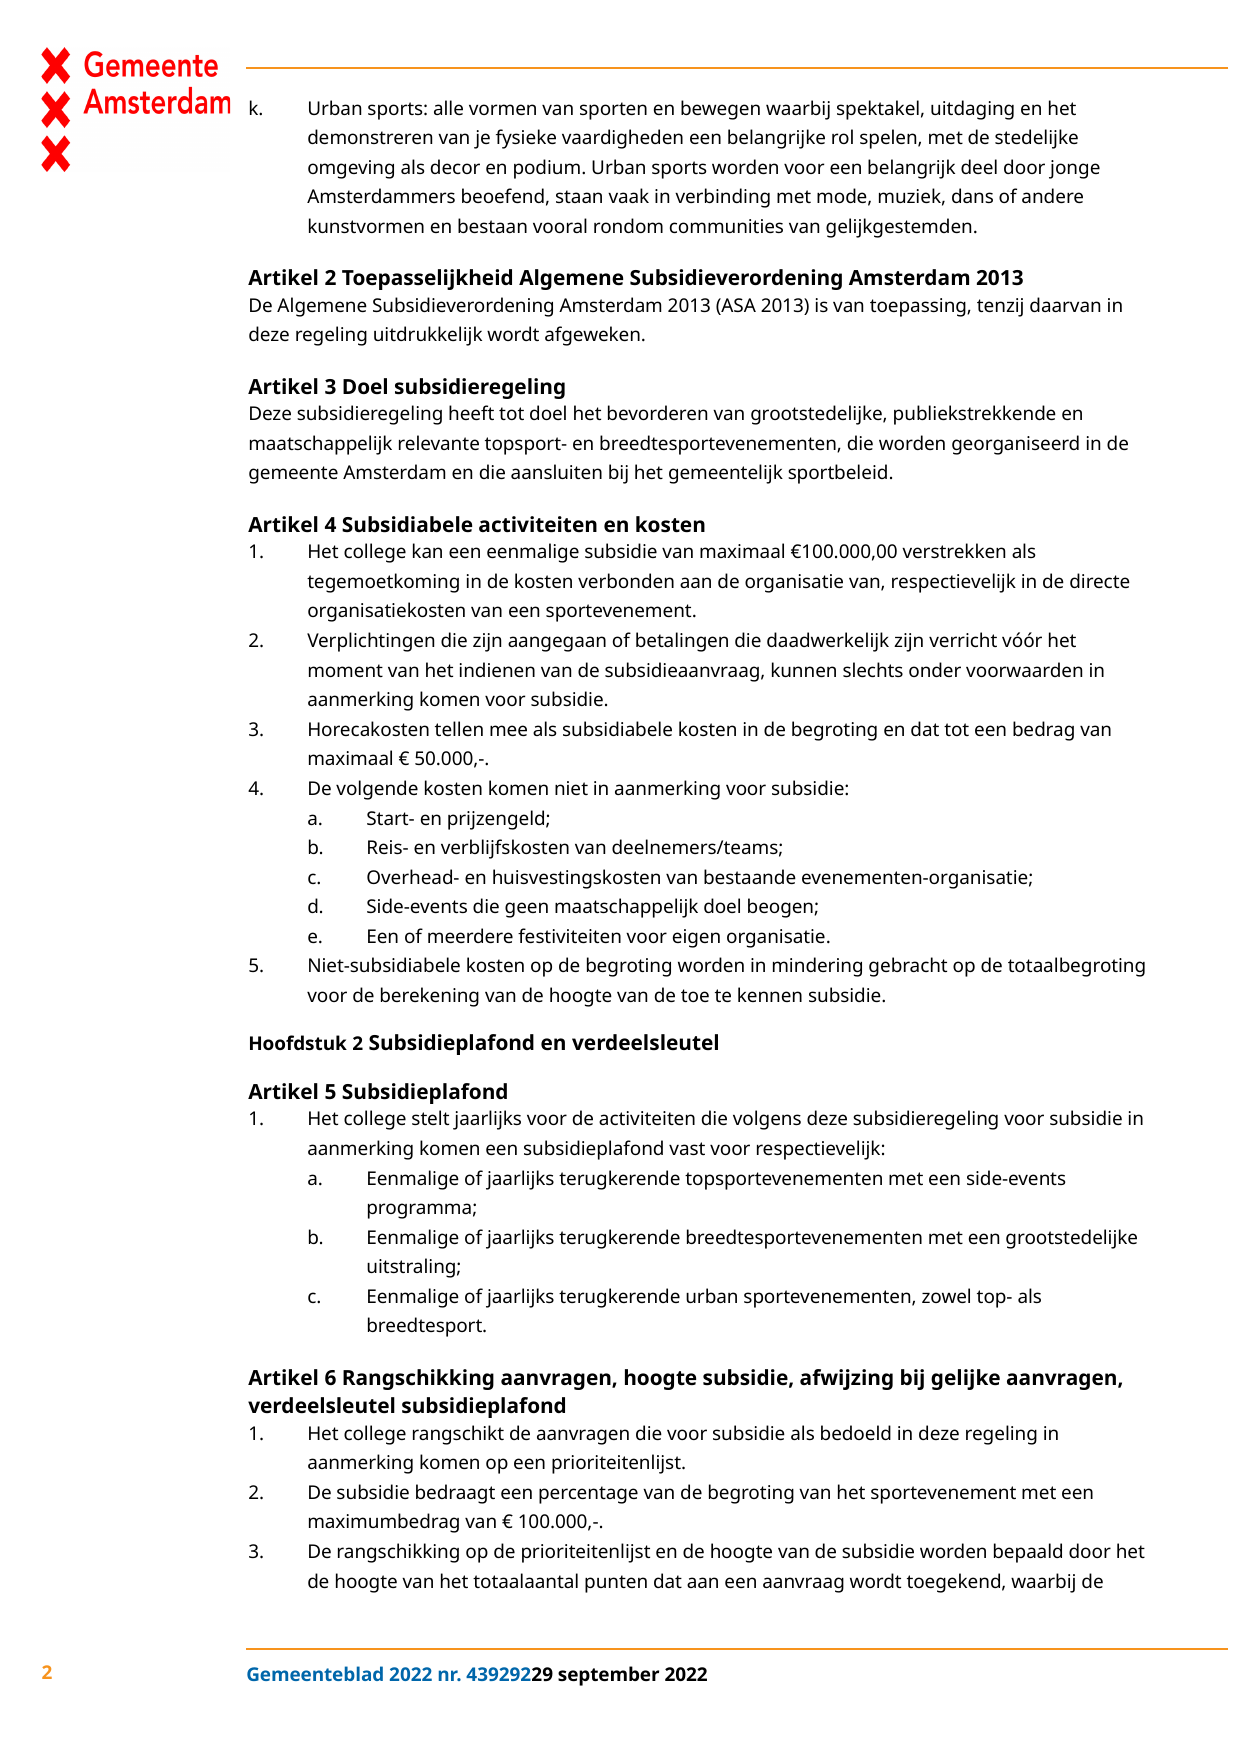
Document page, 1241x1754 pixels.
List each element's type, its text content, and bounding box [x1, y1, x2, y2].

list Het college rangschikt de aanvragen die voor subsidie als bedoeld in deze regeling in aanmerking komen op een prioriteitenlijst. [248, 1420, 1152, 1475]
list Horecakosten tellen mee als subsidiabele kosten in de begroting en dat tot een bedrag van maximaal € 50.000,-. [248, 716, 1152, 771]
list De volgende kosten komen niet in aanmerking voor subsidie: [248, 775, 1152, 801]
text Artikel 4 Subsidiabele activiteiten en kosten [248, 510, 1152, 538]
list Een of meerdere festiviteiten voor eigen organisatie. [307, 923, 1152, 949]
list Start- en prijzengeld; [307, 805, 1152, 830]
list Overhead- en huisvestingskosten van bestaande evenementen-organisatie; [307, 864, 1152, 889]
text Artikel 2 Toepasselijkheid Algemene Subsidieverordening Amsterdam 2013 [248, 263, 1152, 292]
list Side-events die geen maatschappelijk doel beogen; [307, 893, 1152, 919]
text Hoofdstuk 2 Subsidieplafond en verdeelsleutel [248, 1028, 1152, 1056]
list Niet-subsidiabele kosten op de begroting worden in mindering gebracht op de totaalbegroting voor de berekening van de hoogte van de toe te kennen subsidie. [248, 953, 1152, 1008]
list Verplichtingen die zijn aangegaan of betalingen die daadwerkelijk zijn verricht vóór het moment van het indienen van de subsidieaanvraag, kunnen slechts onder voorwaarden in aanmerking komen voor subsidie. [248, 627, 1152, 712]
list Urban sports: alle vormen van sporten en bewegen waarbij spektakel, uitdaging en het demonstreren van je fysieke vaardigheden een belangrijke rol spelen, met de stedelijke omgeving als decor en podium. Urban sports worden voor een belangrijk deel door jonge Amsterdammers beoefend, staan vaak in verbinding met mode, muziek, dans of andere kunstvormen en bestaan vooral rondom communities van gelijkgestemden. [248, 95, 1152, 239]
list Het college kan een eenmalige subsidie van maximaal €100.000,00 verstrekken als tegemoetkoming in de kosten verbonden aan de organisatie van, respectievelijk in de directe organisatiekosten van een sportevenement. [248, 538, 1152, 623]
list Reis- en verblijfskosten van deelnemers/teams; [307, 834, 1152, 860]
list Eenmalige of jaarlijks terugkerende topsportevenementen met een side-events programma; [307, 1165, 1152, 1220]
picture [41, 47, 231, 172]
list Eenmalige of jaarlijks terugkerende urban sportevenementen, zowel top- als breedtesport. [307, 1283, 1152, 1338]
text De Algemene Subsidieverordening Amsterdam 2013 (ASA 2013) is van toepassing, tenzij daarvan in deze regeling uitdrukkelijk wordt afgeweken. [248, 292, 1152, 347]
list De rangschikking op de prioriteitenlijst en de hoogte van de subsidie worden bepaald door het de hoogte van het totaalaantal punten dat aan een aanvraag wordt toegekend, waarbij de [248, 1538, 1152, 1593]
list Het college stelt jaarlijks voor de activiteiten die volgens deze subsidieregeling voor subsidie in aanmerking komen een subsidieplafond vast voor respectievelijk: [248, 1106, 1152, 1161]
text Artikel 6 Rangschikking aanvragen, hoogte subsidie, afwijzing bij gelijke aanvragen, verdeelsleutel subsidieplafond [248, 1363, 1152, 1420]
text Artikel 3 Doel subsidieregeling [248, 372, 1152, 400]
text Artikel 5 Subsidieplafond [248, 1077, 1152, 1106]
text Deze subsidieregeling heeft tot doel het bevorderen van grootstedelijke, publiekstrekkende en maatschappelijk relevante topsport- en breedtesportevenementen, die worden georganiseerd in de gemeente Amsterdam en die aansluiten bij het gemeentelijk sportbeleid. [248, 400, 1152, 485]
list Eenmalige of jaarlijks terugkerende breedtesportevenementen met een grootstedelijke uitstraling; [307, 1224, 1152, 1279]
list De subsidie bedraagt een percentage van de begroting van het sportevenement met een maximumbedrag van € 100.000,-. [248, 1479, 1152, 1534]
